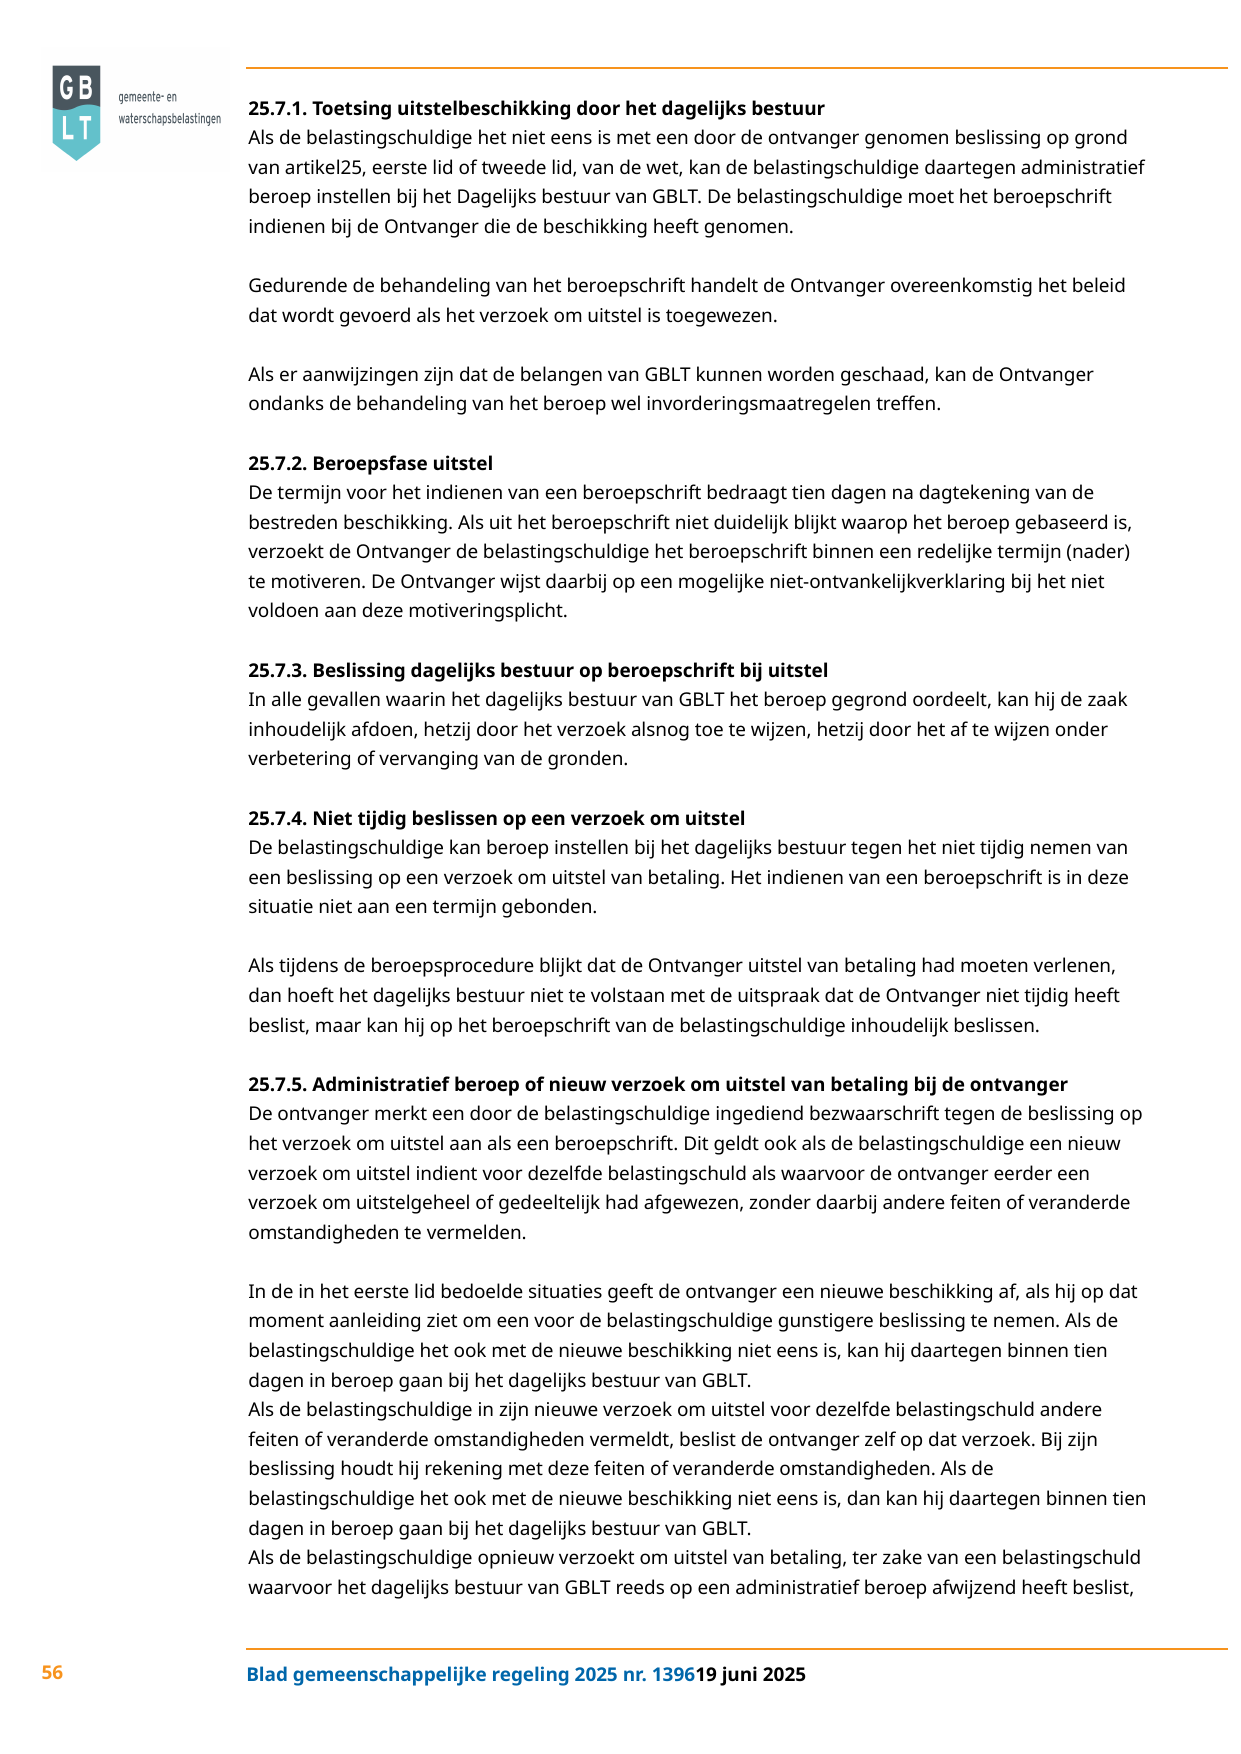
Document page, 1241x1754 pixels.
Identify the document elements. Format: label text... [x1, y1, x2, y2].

text 25.7.1. Toetsing uitstelbeschikking door het dagelijks bestuur [248, 95, 1152, 121]
text 25.7.4. Niet tijdig beslissen op een verzoek om uitstel [248, 805, 1152, 831]
text Als de belastingschuldige opnieuw verzoekt om uitstel van betaling, ter zake van een belastingschuld waarvoor het dagelijks bestuur van GBLT reeds op een administratief beroep afwijzend heeft beslist, [248, 1544, 1152, 1600]
text De ontvanger merkt een door de belastingschuldige ingediend bezwaarschrift tegen de beslissing op het verzoek om uitstel aan als een beroepschrift. Dit geldt ook als de belastingschuldige een nieuw verzoek om uitstel indient voor dezelfde belastingschuld als waarvoor de ontvanger eerder een verzoek om uitstelgeheel of gedeeltelijk had afgewezen, zonder daarbij andere feiten of veranderde omstandigheden te vermelden. [248, 1101, 1152, 1245]
text In alle gevallen waarin het dagelijks bestuur van GBLT het beroep gegrond oordeelt, kan hij de zaak inhoudelijk afdoen, hetzij door het verzoek alsnog toe te wijzen, hetzij door het af te wijzen onder verbetering of vervanging van de gronden. [248, 686, 1152, 771]
text 25.7.3. Beslissing dagelijks bestuur op beroepschrift bij uitstel [248, 657, 1152, 683]
text Als de belastingschuldige het niet eens is met een door de ontvanger genomen beslissing op grond van artikel25, eerste lid of tweede lid, van de wet, kan de belastingschuldige daartegen administratief beroep instellen bij het Dagelijks bestuur van GBLT. De belastingschuldige moet het beroepschrift indienen bij de Ontvanger die de beschikking heeft genomen. [248, 124, 1152, 239]
text Als de belastingschuldige in zijn nieuwe verzoek om uitstel voor dezelfde belastingschuld andere feiten of veranderde omstandigheden vermeldt, beslist de ontvanger zelf op dat verzoek. Bij zijn beslissing houdt hij rekening met deze feiten of veranderde omstandigheden. Als de belastingschuldige het ook met de nieuwe beschikking niet eens is, dan kan hij daartegen binnen tien dagen in beroep gaan bij het dagelijks bestuur van GBLT. [248, 1396, 1152, 1541]
text De belastingschuldige kan beroep instellen bij het dagelijks bestuur tegen het niet tijdig nemen van een beslissing op een verzoek om uitstel van betaling. Het indienen van een beroepschrift is in deze situatie niet aan een termijn gebonden. [248, 834, 1152, 919]
text De termijn voor het indienen van een beroepschrift bedraagt tien dagen na dagtekening van de bestreden beschikking. Als uit het beroepschrift niet duidelijk blijkt waarop het beroep gebaseerd is, verzoekt de Ontvanger de belastingschuldige het beroepschrift binnen een redelijke termijn (nader) te motiveren. De Ontvanger wijst daarbij op een mogelijke niet-ontvankelijkverklaring bij het niet voldoen aan deze motiveringsplicht. [248, 479, 1152, 623]
text 25.7.5. Administratief beroep of nieuw verzoek om uitstel van betaling bij de ontvanger [248, 1071, 1152, 1097]
text 25.7.2. Beroepsfase uitstel [248, 450, 1152, 476]
text Als er aanwijzingen zijn dat de belangen van GBLT kunnen worden geschaad, kan de Ontvanger ondanks de behandeling van het beroep wel invorderingsmaatregelen treffen. [248, 361, 1152, 416]
text Gedurende de behandeling van het beroepschrift handelt de Ontvanger overeenkomstig het beleid dat wordt gevoerd als het verzoek om uitstel is toegewezen. [248, 272, 1152, 328]
text Als tijdens de beroepsprocedure blijkt dat de Ontvanger uitstel van betaling had moeten verlenen, dan hoeft het dagelijks bestuur niet te volstaan met de uitspraak dat de Ontvanger niet tijdig heeft beslist, maar kan hij op het beroepschrift van de belastingschuldige inhoudelijk beslissen. [248, 953, 1152, 1038]
picture [41, 47, 231, 172]
text In de in het eerste lid bedoelde situaties geeft de ontvanger een nieuwe beschikking af, als hij op dat moment aanleiding ziet om een voor de belastingschuldige gunstigere beslissing te nemen. Als de belastingschuldige het ook met de nieuwe beschikking niet eens is, kan hij daartegen binnen tien dagen in beroep gaan bij het dagelijks bestuur van GBLT. [248, 1278, 1152, 1393]
